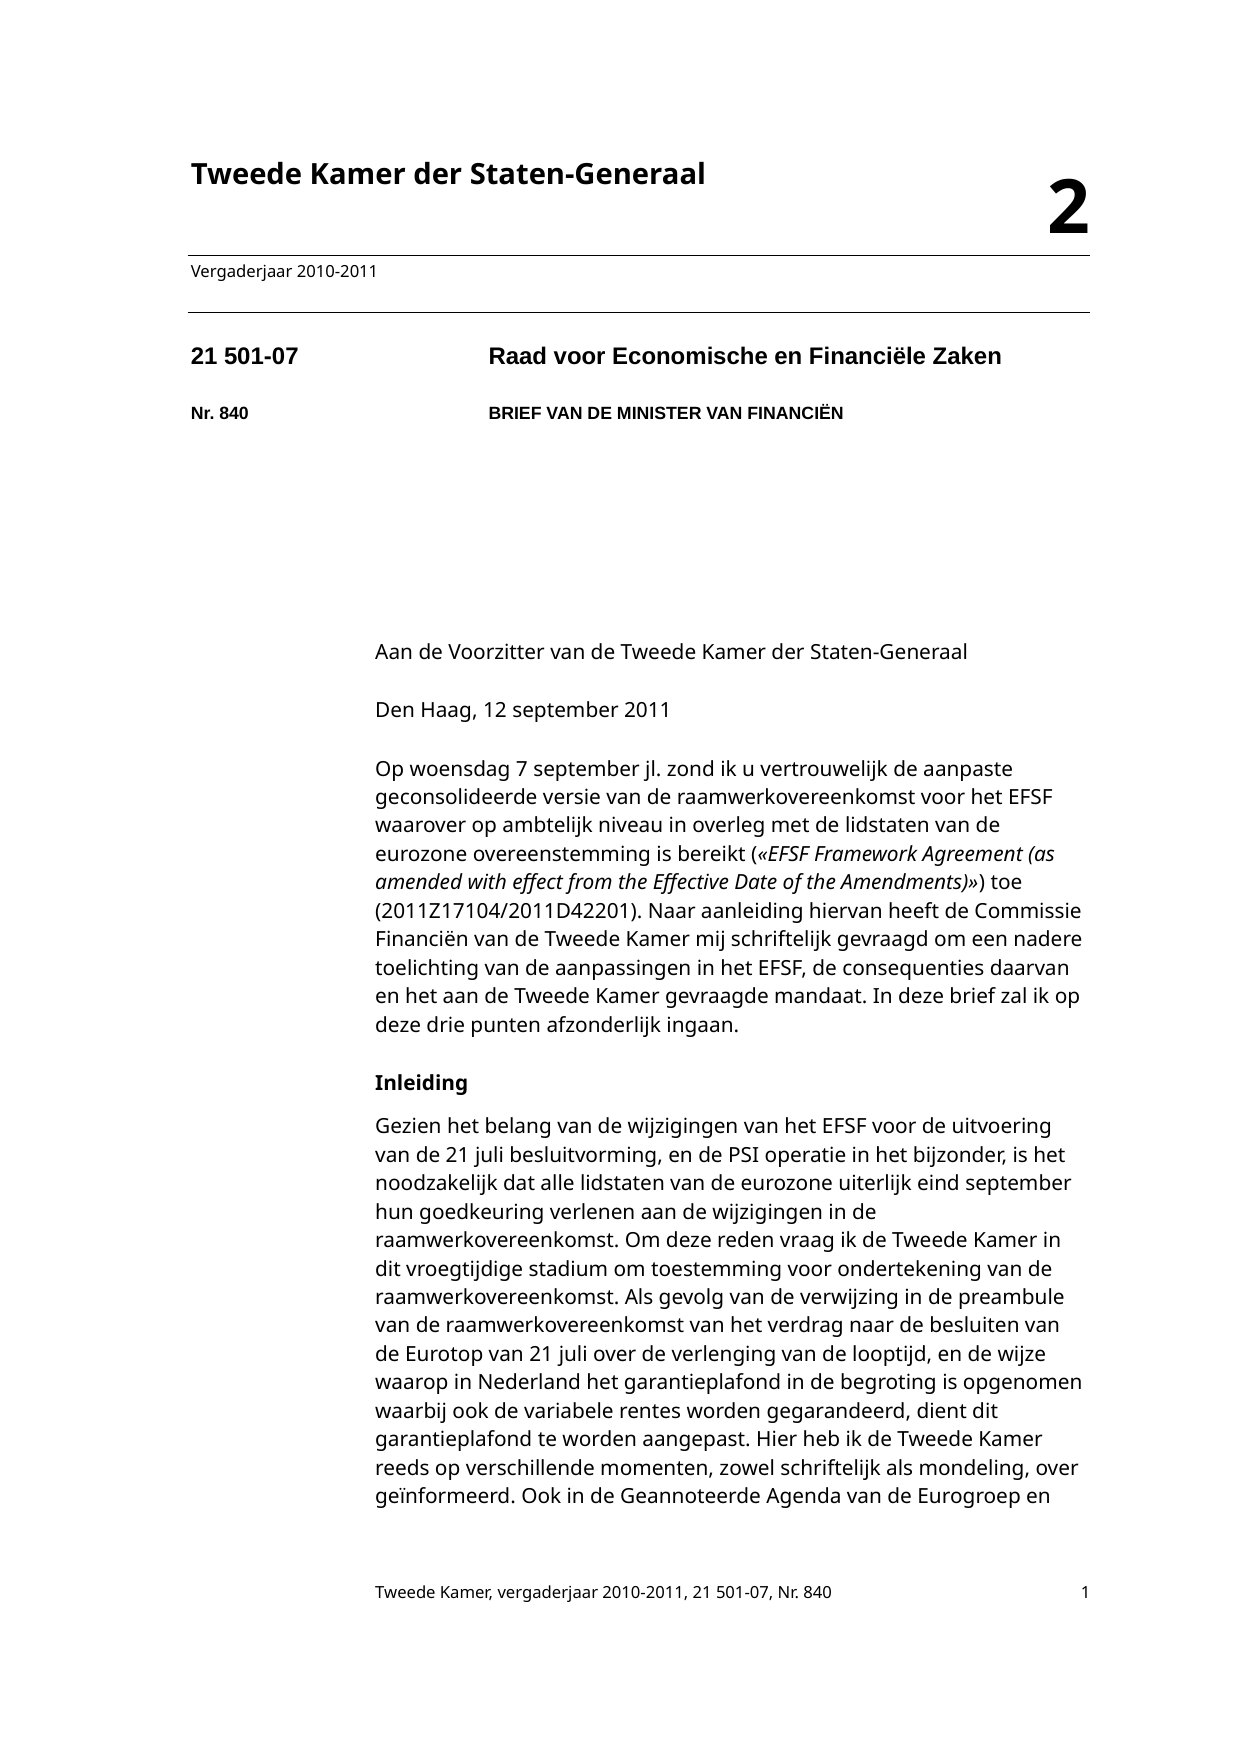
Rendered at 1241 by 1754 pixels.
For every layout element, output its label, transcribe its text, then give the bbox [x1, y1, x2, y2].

table_header Tweede Kamer der Staten-Generaal [188, 150, 909, 255]
text Inleiding [375, 1068, 1090, 1097]
table_cell Raad voor Economische en Financiële Zaken [485, 339, 1090, 399]
text Aan de Voorzitter van de Tweede Kamer der Staten-Generaal [375, 637, 1090, 665]
table_cell [485, 256, 1090, 312]
text Den Haag, 12 september 2011 [375, 695, 1090, 724]
table_cell Vergaderjaar 2010-2011 [188, 256, 485, 312]
table_cell Nr. 840 [188, 399, 485, 518]
table_cell BRIEF VAN DE MINISTER VAN FINANCIËN [485, 399, 1090, 518]
table_cell 21 501-07 [188, 339, 485, 399]
table_header 2 [910, 150, 1090, 255]
table_cell [188, 313, 485, 339]
text Gezien het belang van de wijzigingen van het EFSF voor de uitvoering van de 21 juli besluitvorming, en de PSI operatie in het bijzonder, is het noodzakelijk dat alle lidstaten van de eurozone uiterlijk eind september hun goedkeuring verlenen aan de wijzigingen in de raamwerkovereenkomst. Om deze reden vraag ik de Tweede Kamer in dit vroegtijdige stadium om toestemming voor ondertekening van de raamwerkovereenkomst. Als gevolg van de verwijzing in de preambule van de raamwerkovereenkomst van het verdrag naar de besluiten van de Eurotop van 21 juli over de verlenging van de looptijd, en de wijze waarop in Nederland het garantieplafond in de begroting is opgenomen waarbij ook de variabele rentes worden gegarandeerd, dient dit garantieplafond te worden aangepast. Hier heb ik de Tweede Kamer reeds op verschillende momenten, zowel schriftelijk als mondeling, over geïnformeerd. Ook in de Geannoteerde Agenda van de Eurogroep en [375, 1112, 1090, 1510]
text Op woensdag 7 september jl. zond ik u vertrouwelijk de aanpaste geconsolideerde versie van de raamwerkovereenkomst voor het EFSF waarover op ambtelijk niveau in overleg met de lidstaten van de eurozone overeenstemming is bereikt («EFSF Framework Agreement (as amended with effect from the Effective Date of the Amendments)») toe (2011Z17104/2011D42201). Naar aanleiding hiervan heeft de Commissie Financiën van de Tweede Kamer mij schriftelijk gevraagd om een nadere toelichting van de aanpassingen in het EFSF, de consequenties daarvan en het aan de Tweede Kamer gevraagde mandaat. In deze brief zal ik op deze drie punten afzonderlijk ingaan. [375, 754, 1090, 1038]
table_cell [485, 313, 1090, 339]
